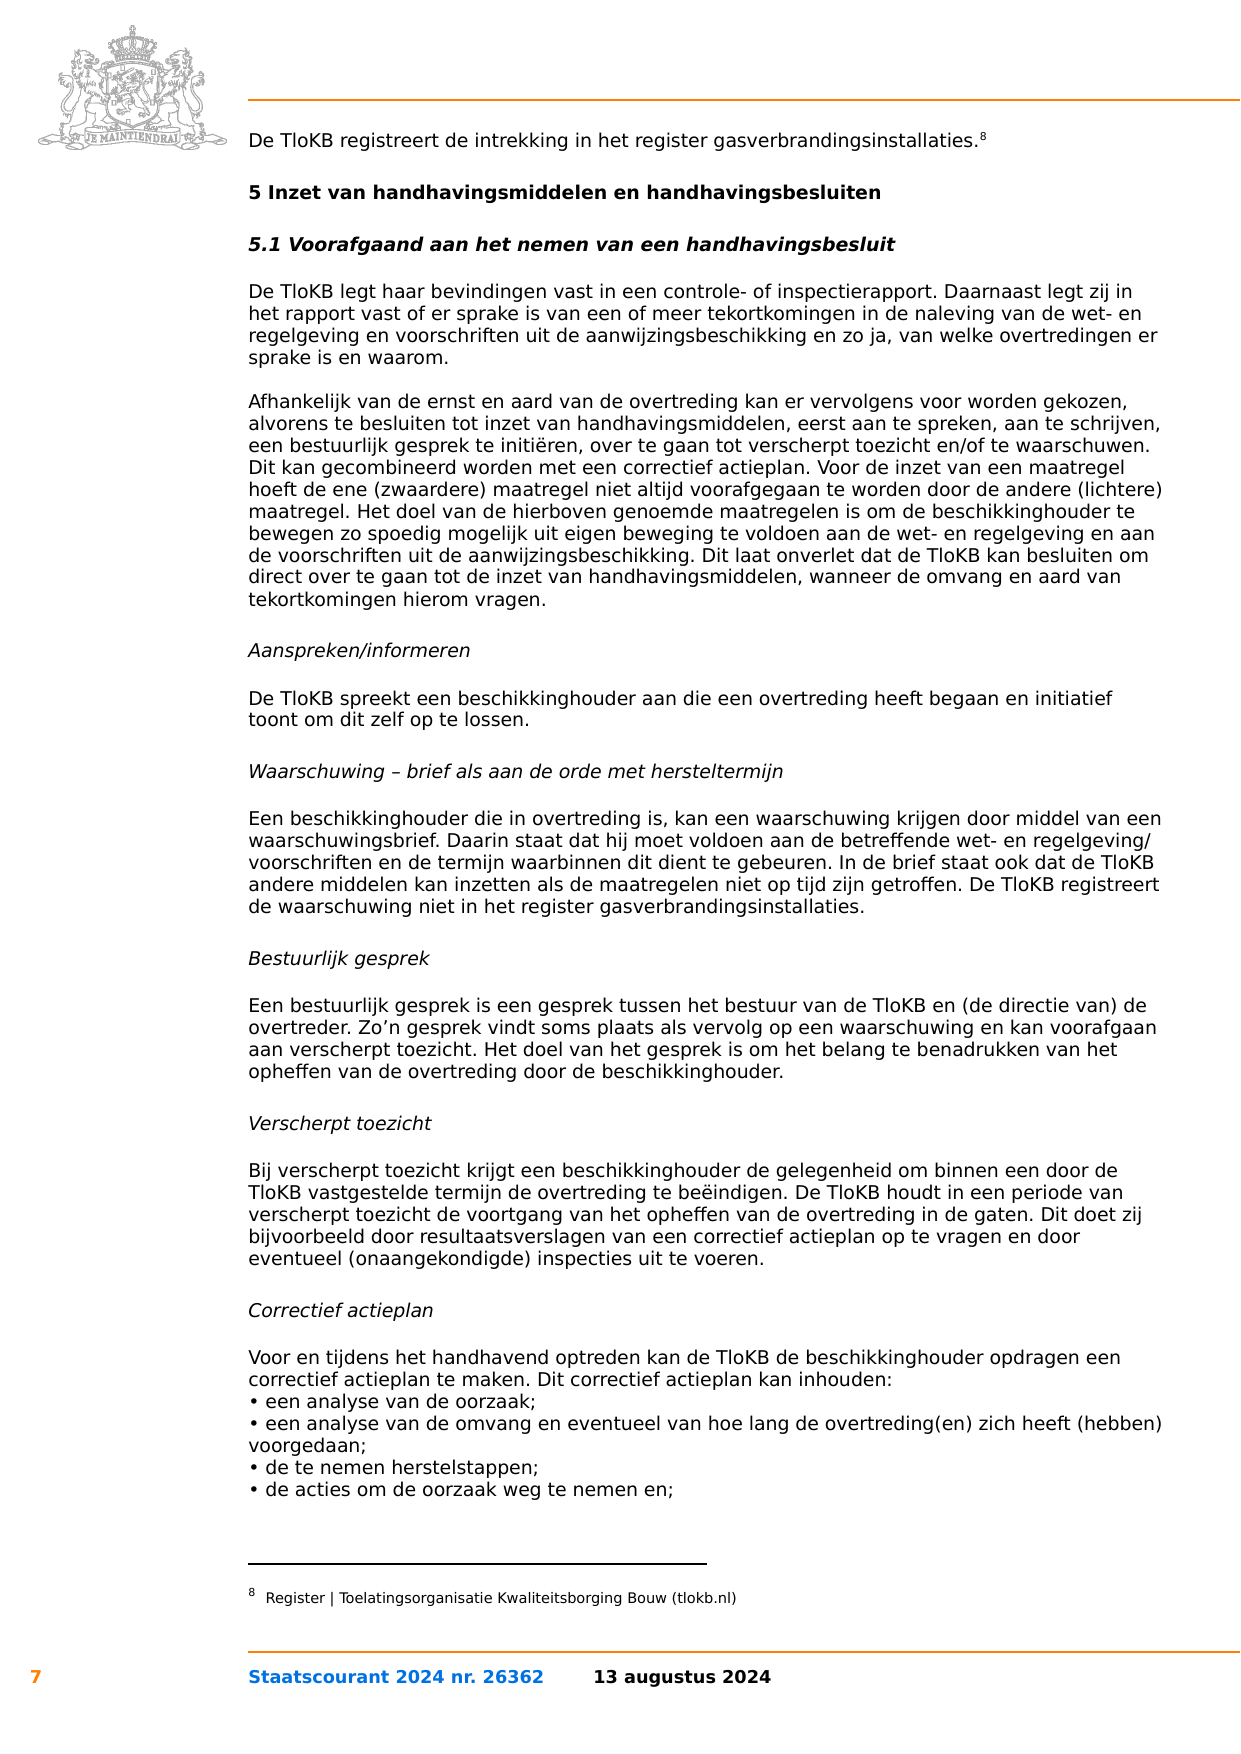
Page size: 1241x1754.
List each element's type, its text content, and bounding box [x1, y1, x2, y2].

text Register | Toelatingsorganisatie Kwaliteitsborging Bouw (tlokb.nl) [248, 1586, 1163, 1608]
text Bij verscherpt toezicht krijgt een beschikkinghouder de gelegenheid om binnen een door de TloKB vastgestelde termijn de overtreding te beëindigen. De TloKB houdt in een periode van verscherpt toezicht de voortgang van het opheffen van de overtreding in de gaten. Dit doet zij bijvoorbeeld door resultaatsverslagen van een correctief actieplan op te vragen en door eventueel (onaangekondigde) inspecties uit te voeren. [248, 1160, 1163, 1270]
text • de acties om de oorzaak weg te nemen en; [248, 1479, 1163, 1501]
text De TloKB spreekt een beschikkinghouder aan die een overtreding heeft begaan en initiatief toont om dit zelf op te lossen. [248, 687, 1163, 731]
text Een beschikkinghouder die in overtreding is, kan een waarschuwing krijgen door middel van een waarschuwingsbrief. Daarin staat dat hij moet voldoen aan de betreffende wet- en regelgeving/ voorschriften en de termijn waarbinnen dit dient te gebeuren. In de brief staat ook dat de TloKB andere middelen kan inzetten als de maatregelen niet op tijd zijn getroffen. De TloKB registreert de waarschuwing niet in het register gasverbrandingsinstallaties. [248, 808, 1163, 918]
text • een analyse van de omvang en eventueel van hoe lang de overtreding(en) zich heeft (hebben) voorgedaan; [248, 1413, 1163, 1457]
picture [38, 25, 227, 150]
text De TloKB legt haar bevindingen vast in een controle- of inspectierapport. Daarnaast legt zij in het rapport vast of er sprake is van een of meer tekortkomingen in de naleving van de wet- en regelgeving en voorschriften uit de aanwijzingsbeschikking en zo ja, van welke overtredingen er sprake is en waarom. [248, 281, 1163, 369]
subtitle 5.1 Voorafgaand aan het nemen van een handhavingsbesluit [248, 234, 1163, 256]
subtitle Aanspreken/informeren [248, 640, 1163, 662]
subtitle Bestuurlijk gesprek [248, 948, 1163, 970]
text Voor en tijdens het handhavend optreden kan de TloKB de beschikkinghouder opdragen een correctief actieplan te maken. Dit correctief actieplan kan inhouden: [248, 1347, 1163, 1391]
subtitle Correctief actieplan [248, 1300, 1163, 1322]
text De TloKB registreert de intrekking in het register gasverbrandingsinstallaties. [248, 130, 1163, 152]
text Een bestuurlijk gesprek is een gesprek tussen het bestuur van de TloKB en (de directie van) de overtreder. Zo’n gesprek vindt soms plaats als vervolg op een waarschuwing en kan voorafgaan aan verscherpt toezicht. Het doel van het gesprek is om het belang te benadrukken van het opheffen van de overtreding door de beschikkinghouder. [248, 995, 1163, 1083]
text • de te nemen herstelstappen; [248, 1457, 1163, 1479]
subtitle 5 Inzet van handhavingsmiddelen en handhavingsbesluiten [248, 182, 1163, 204]
text Afhankelijk van de ernst en aard van de overtreding kan er vervolgens voor worden gekozen, alvorens te besluiten tot inzet van handhavingsmiddelen, eerst aan te spreken, aan te schrijven, een bestuurlijk gesprek te initiëren, over te gaan tot verscherpt toezicht en/of te waarschuwen. Dit kan gecombineerd worden met een correctief actieplan. Voor de inzet van een maatregel hoeft de ene (zwaardere) maatregel niet altijd voorafgegaan te worden door de andere (lichtere) maatregel. Het doel van de hierboven genoemde maatregelen is om de beschikkinghouder te bewegen zo spoedig mogelijk uit eigen beweging te voldoen aan de wet- en regelgeving en aan de voorschriften uit de aanwijzingsbeschikking. Dit laat onverlet dat de TloKB kan besluiten om direct over te gaan tot de inzet van handhavingsmiddelen, wanneer de omvang en aard van tekortkomingen hierom vragen. [248, 391, 1163, 610]
text • een analyse van de oorzaak; [248, 1391, 1163, 1413]
subtitle Verscherpt toezicht [248, 1113, 1163, 1135]
subtitle Waarschuwing – brief als aan de orde met hersteltermijn [248, 761, 1163, 783]
